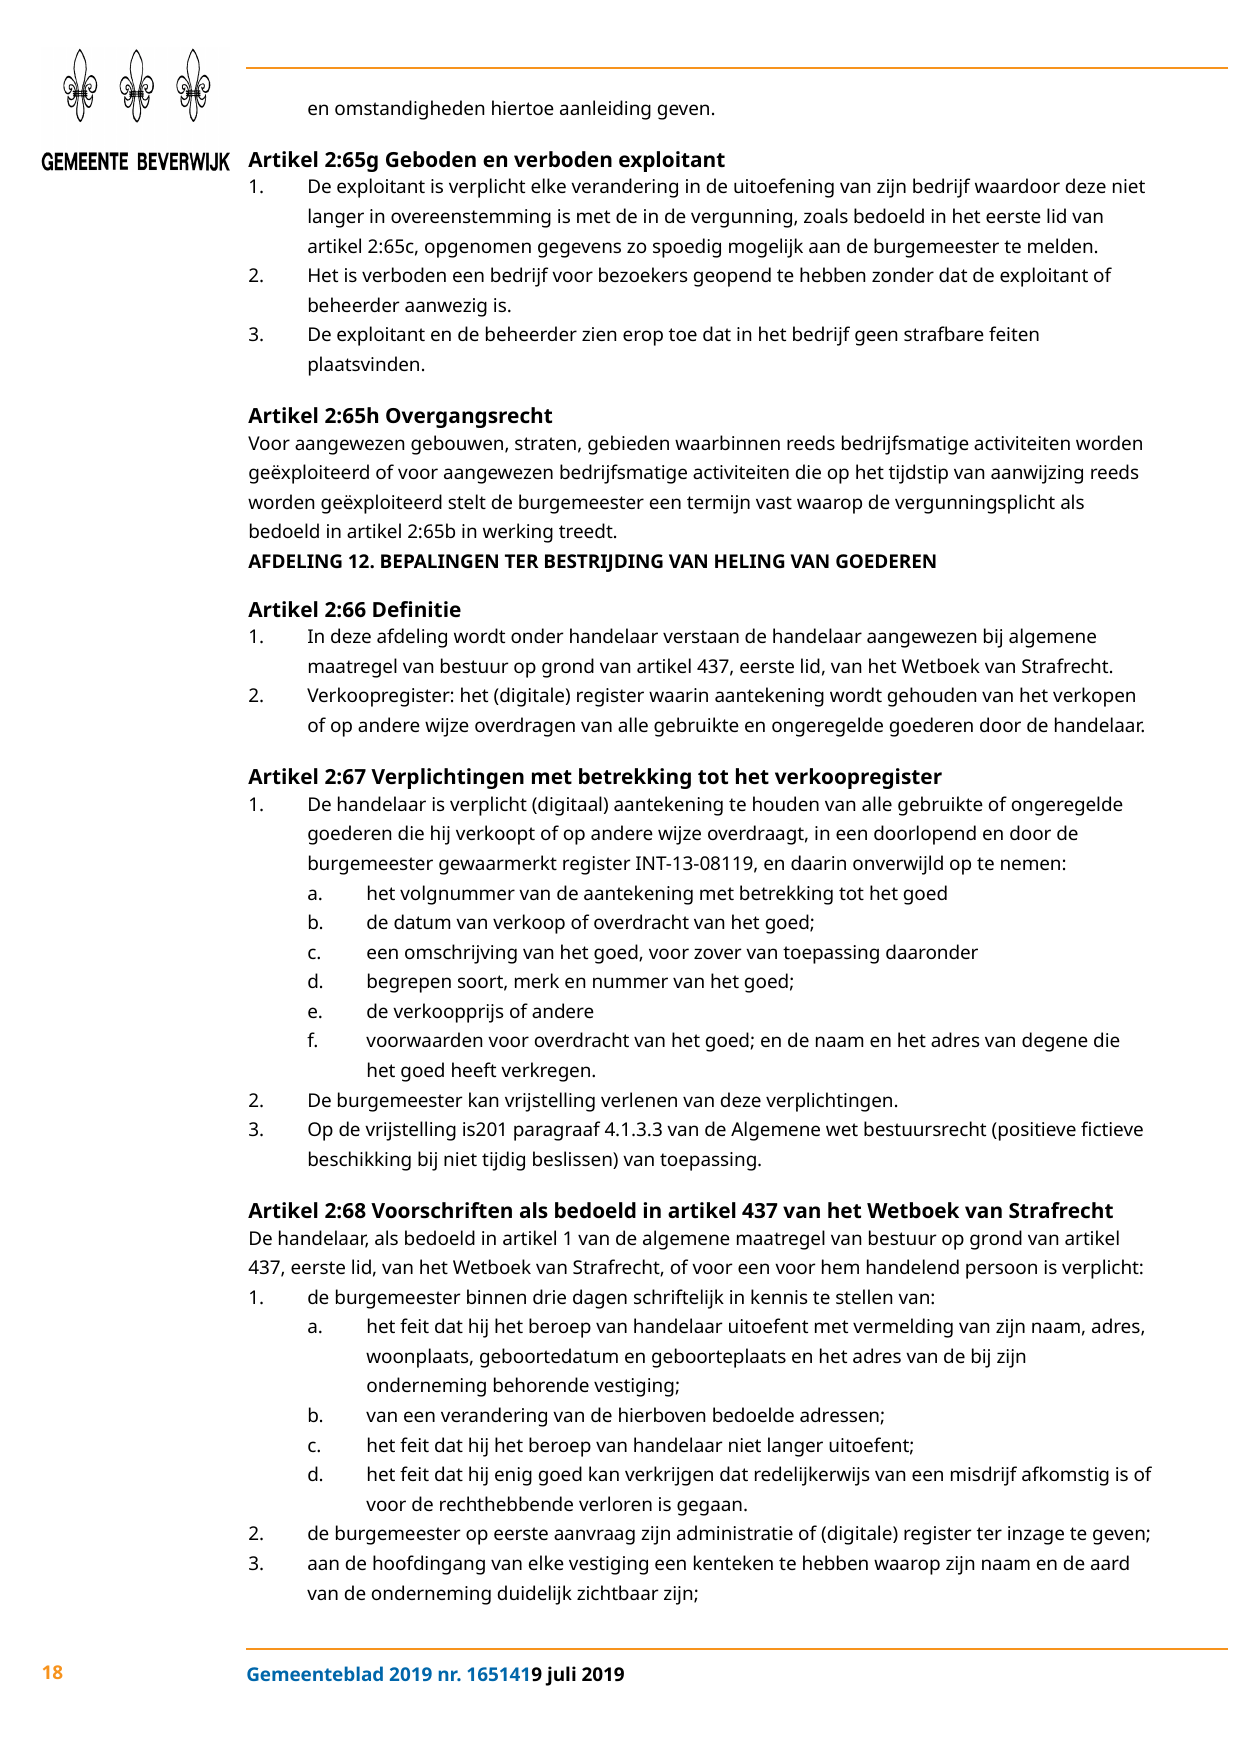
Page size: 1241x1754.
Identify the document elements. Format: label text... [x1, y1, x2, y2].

list van een verandering van de hierboven bedoelde adressen; [307, 1402, 1152, 1428]
list het feit dat hij het beroep van handelaar uitoefent met vermelding van zijn naam, adres, woonplaats, geboortedatum en geboorteplaats en het adres van de bij zijn onderneming behorende vestiging; [307, 1313, 1152, 1398]
text Artikel 2:65h Overgangsrecht [248, 402, 1152, 430]
list het volgnummer van de aantekening met betrekking tot het goed [307, 880, 1152, 905]
list De handelaar is verplicht (digitaal) aantekening te houden van alle gebruikte of ongeregelde goederen die hij verkoopt of op andere wijze overdraagt, in een doorlopend en door de burgemeester gewaarmerkt register INT-13-08119, en daarin onverwijld op te nemen: [248, 791, 1152, 876]
list begrepen soort, merk en nummer van het goed; [307, 968, 1152, 994]
list de burgemeester op eerste aanvraag zijn administratie of (digitale) register ter inzage te geven; [248, 1521, 1152, 1546]
list De exploitant is verplicht elke verandering in de uitoefening van zijn bedrijf waardoor deze niet langer in overeenstemming is met de in de vergunning, zoals bedoeld in het eerste lid van artikel 2:65c, opgenomen gegevens zo spoedig mogelijk aan de burgemeester te melden. [248, 174, 1152, 258]
text AFDELING 12. BEPALINGEN TER BESTRIJDING VAN HELING VAN GOEDEREN [248, 548, 1152, 574]
list Verkoopregister: het (digitale) register waarin aantekening wordt gehouden van het verkopen of op andere wijze overdragen van alle gebruikte en ongeregelde goederen door de handelaar. [248, 682, 1152, 738]
list aan de hoofdingang van elke vestiging een kenteken te hebben waarop zijn naam en de aard van de onderneming duidelijk zichtbaar zijn; [248, 1550, 1152, 1606]
list de datum van verkoop of overdracht van het goed; [307, 909, 1152, 935]
list een omschrijving van het goed, voor zover van toepassing daaronder [307, 939, 1152, 964]
list de burgemeester binnen drie dagen schriftelijk in kennis te stellen van: [248, 1284, 1152, 1310]
list Het is verboden een bedrijf voor bezoekers geopend te hebben zonder dat de exploitant of beheerder aanwezig is. [248, 262, 1152, 318]
list de verkoopprijs of andere [307, 998, 1152, 1024]
list het feit dat hij het beroep van handelaar niet langer uitoefent; [307, 1432, 1152, 1458]
list het feit dat hij enig goed kan verkrijgen dat redelijkerwijs van een misdrijf afkomstig is of voor de rechthebbende verloren is gegaan. [307, 1461, 1152, 1517]
text Artikel 2:68 Voorschriften als bedoeld in artikel 437 van het Wetboek van Strafrecht [248, 1196, 1152, 1225]
picture [41, 47, 231, 172]
text Artikel 2:65g Geboden en verboden exploitant [248, 145, 1152, 174]
text Voor aangewezen gebouwen, straten, gebieden waarbinnen reeds bedrijfsmatige activiteiten worden geëxploiteerd of voor aangewezen bedrijfsmatige activiteiten die op het tijdstip van aanwijzing reeds worden geëxploiteerd stelt de burgemeester een termijn vast waarop de vergunningsplicht als bedoeld in artikel 2:65b in werking treedt. [248, 430, 1152, 544]
text Artikel 2:66 Definitie [248, 595, 1152, 623]
list Op de vrijstelling is201 paragraaf 4.1.3.3 van de Algemene wet bestuursrecht (positieve fictieve beschikking bij niet tijdig beslissen) van toepassing. [248, 1116, 1152, 1172]
list en omstandigheden hiertoe aanleiding geven. [248, 95, 1152, 121]
list De exploitant en de beheerder zien erop toe dat in het bedrijf geen strafbare feiten plaatsvinden. [248, 322, 1152, 377]
text Artikel 2:67 Verplichtingen met betrekking tot het verkoopregister [248, 762, 1152, 791]
text De handelaar, als bedoeld in artikel 1 van de algemene maatregel van bestuur op grond van artikel 437, eerste lid, van het Wetboek van Strafrecht, of voor een voor hem handelend persoon is verplicht: [248, 1225, 1152, 1280]
list In deze afdeling wordt onder handelaar verstaan de handelaar aangewezen bij algemene maatregel van bestuur op grond van artikel 437, eerste lid, van het Wetboek van Strafrecht. [248, 623, 1152, 679]
list De burgemeester kan vrijstelling verlenen van deze verplichtingen. [248, 1087, 1152, 1112]
list voorwaarden voor overdracht van het goed; en de naam en het adres van degene die het goed heeft verkregen. [307, 1028, 1152, 1083]
